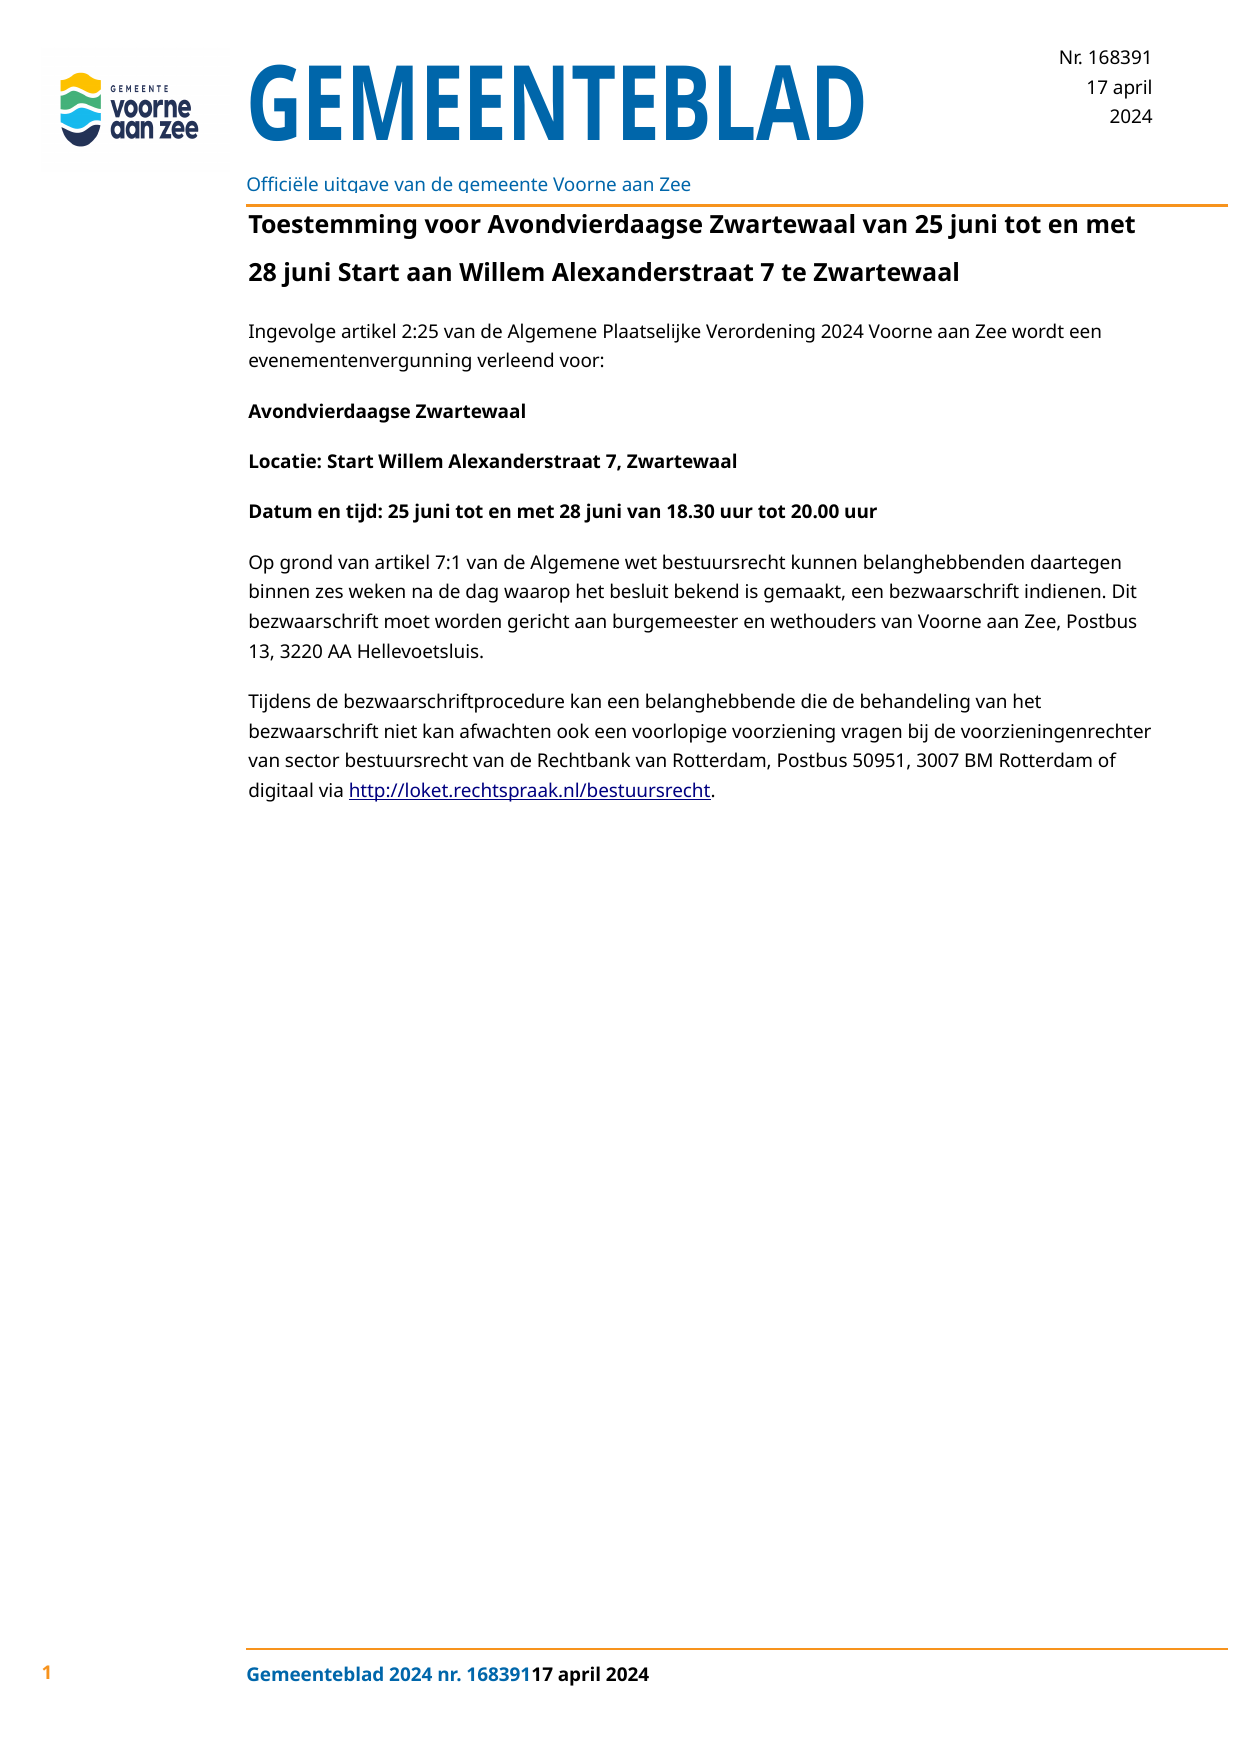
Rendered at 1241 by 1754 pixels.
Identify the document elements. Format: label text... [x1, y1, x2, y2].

picture [41, 47, 231, 172]
text Avondvierdaagse Zwartewaal [248, 398, 1152, 424]
text Locatie: Start Willem Alexanderstraat 7, Zwartewaal [248, 448, 1152, 474]
text Ingevolge artikel 2:25 van de Algemene Plaatselijke Verordening 2024 Voorne aan Zee wordt een evenementenvergunning verleend voor: [248, 318, 1152, 373]
text Toestemming voor Avondvierdaagse Zwartewaal van 25 juni tot en met 28 juni Start aan Willem Alexanderstraat 7 te Zwartewaal [248, 207, 1152, 288]
text Op grond van artikel 7:1 van de Algemene wet bestuursrecht kunnen belanghebbenden daartegen binnen zes weken na de dag waarop het besluit bekend is gemaakt, een bezwaarschrift indienen. Dit bezwaarschrift moet worden gericht aan burgemeester en wethouders van Voorne aan Zee, Postbus 13, 3220 AA Hellevoetsluis. [248, 549, 1152, 664]
text Datum en tijd: 25 juni tot en met 28 juni van 18.30 uur tot 20.00 uur [248, 499, 1152, 524]
text Tijdens de bezwaarschriftprocedure kan een belanghebbende die de behandeling van het bezwaarschrift niet kan afwachten ook een voorlopige voorziening vragen bij de voorzieningenrechter van sector bestuursrecht van de Rechtbank van Rotterdam, Postbus 50951, 3007 BM Rotterdam of digitaal via http://loket.rechtspraak.nl/bestuursrecht. [248, 688, 1152, 803]
